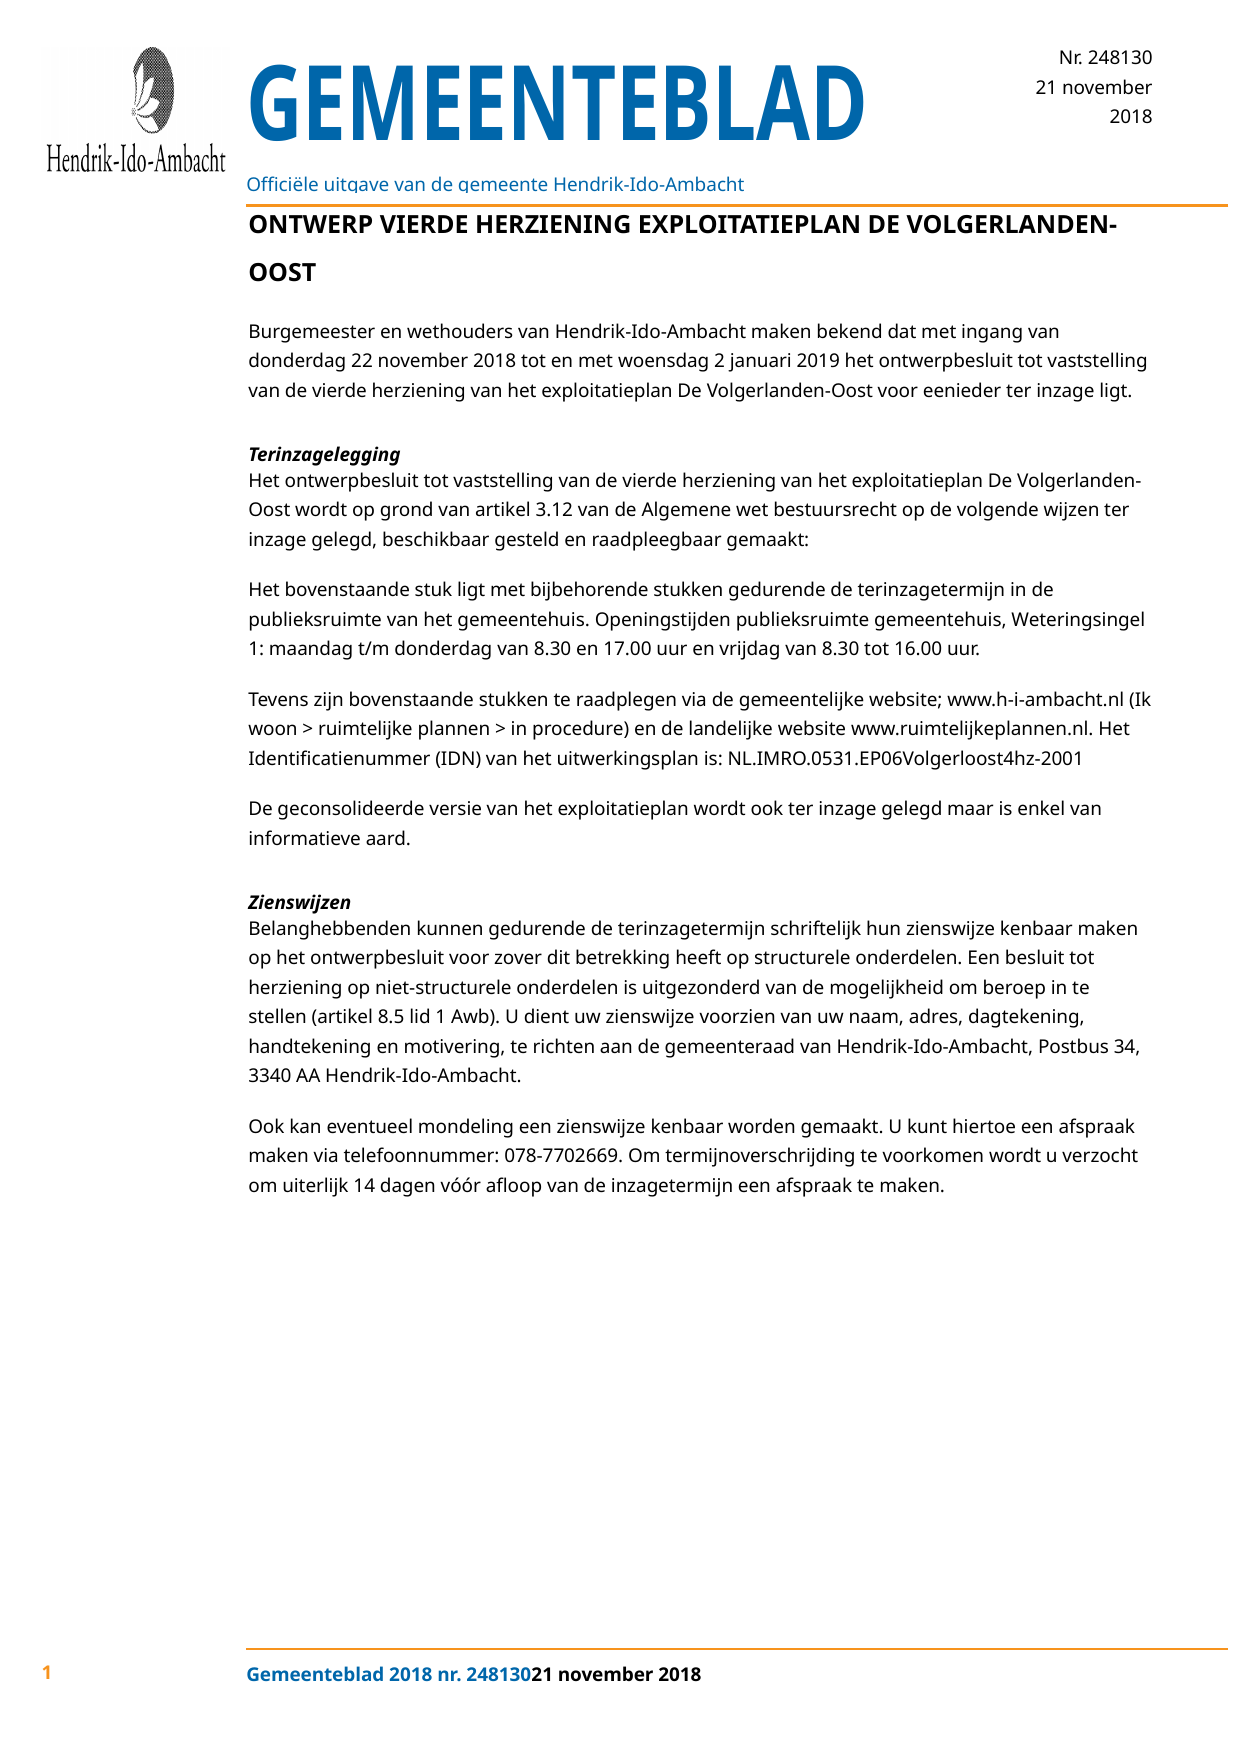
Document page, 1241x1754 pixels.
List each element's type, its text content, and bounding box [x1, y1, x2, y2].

text Burgemeester en wethouders van Hendrik-Ido-Ambacht maken bekend dat met ingang van donderdag 22 november 2018 tot en met woensdag 2 januari 2019 het ontwerpbesluit tot vaststelling van de vierde herziening van het exploitatieplan De Volgerlanden-Oost voor eenieder ter inzage ligt. [248, 318, 1152, 403]
text Het bovenstaande stuk ligt met bijbehorende stukken gedurende de terinzagetermijn in de publieksruimte van het gemeentehuis. Openingstijden publieksruimte gemeentehuis, Weteringsingel 1: maandag t/m donderdag van 8.30 en 17.00 uur en vrijdag van 8.30 tot 16.00 uur. [248, 576, 1152, 661]
text ONTWERP VIERDE HERZIENING EXPLOITATIEPLAN DE VOLGERLANDEN-OOST [248, 207, 1152, 288]
picture [41, 47, 231, 172]
text De geconsolideerde versie van het exploitatieplan wordt ook ter inzage gelegd maar is enkel van informatieve aard. [248, 796, 1152, 851]
text Tevens zijn bovenstaande stukken te raadplegen via de gemeentelijke website; www.h-i-ambacht.nl (Ik woon > ruimtelijke plannen > in procedure) en de landelijke website www.ruimtelijkeplannen.nl. Het Identificatienummer (IDN) van het uitwerkingsplan is: NL.IMRO.0531.EP06Volgerloost4hz-2001 [248, 686, 1152, 771]
text Belanghebbenden kunnen gedurende de terinzagetermijn schriftelijk hun zienswijze kenbaar maken op het ontwerpbesluit voor zover dit betrekking heeft op structurele onderdelen. Een besluit tot herziening op niet-structurele onderdelen is uitgezonderd van de mogelijkheid om beroep in te stellen (artikel 8.5 lid 1 Awb). U dient uw zienswijze voorzien van uw naam, adres, dagtekening, handtekening en motivering, te richten aan de gemeenteraad van Hendrik-Ido-Ambacht, Postbus 34, 3340 AA Hendrik-Ido-Ambacht. [248, 915, 1152, 1088]
text Terinzagelegging [248, 441, 1152, 467]
text Ook kan eventueel mondeling een zienswijze kenbaar worden gemaakt. U kunt hiertoe een afspraak maken via telefoonnummer: 078-7702669. Om termijnoverschrijding te voorkomen wordt u verzocht om uiterlijk 14 dagen vóór afloop van de inzagetermijn een afspraak te maken. [248, 1113, 1152, 1198]
text Zienswijzen [248, 889, 1152, 915]
text Het ontwerpbesluit tot vaststelling van de vierde herziening van het exploitatieplan De Volgerlanden-Oost wordt op grond van artikel 3.12 van de Algemene wet bestuursrecht op de volgende wijzen ter inzage gelegd, beschikbaar gesteld en raadpleegbaar gemaakt: [248, 467, 1152, 552]
